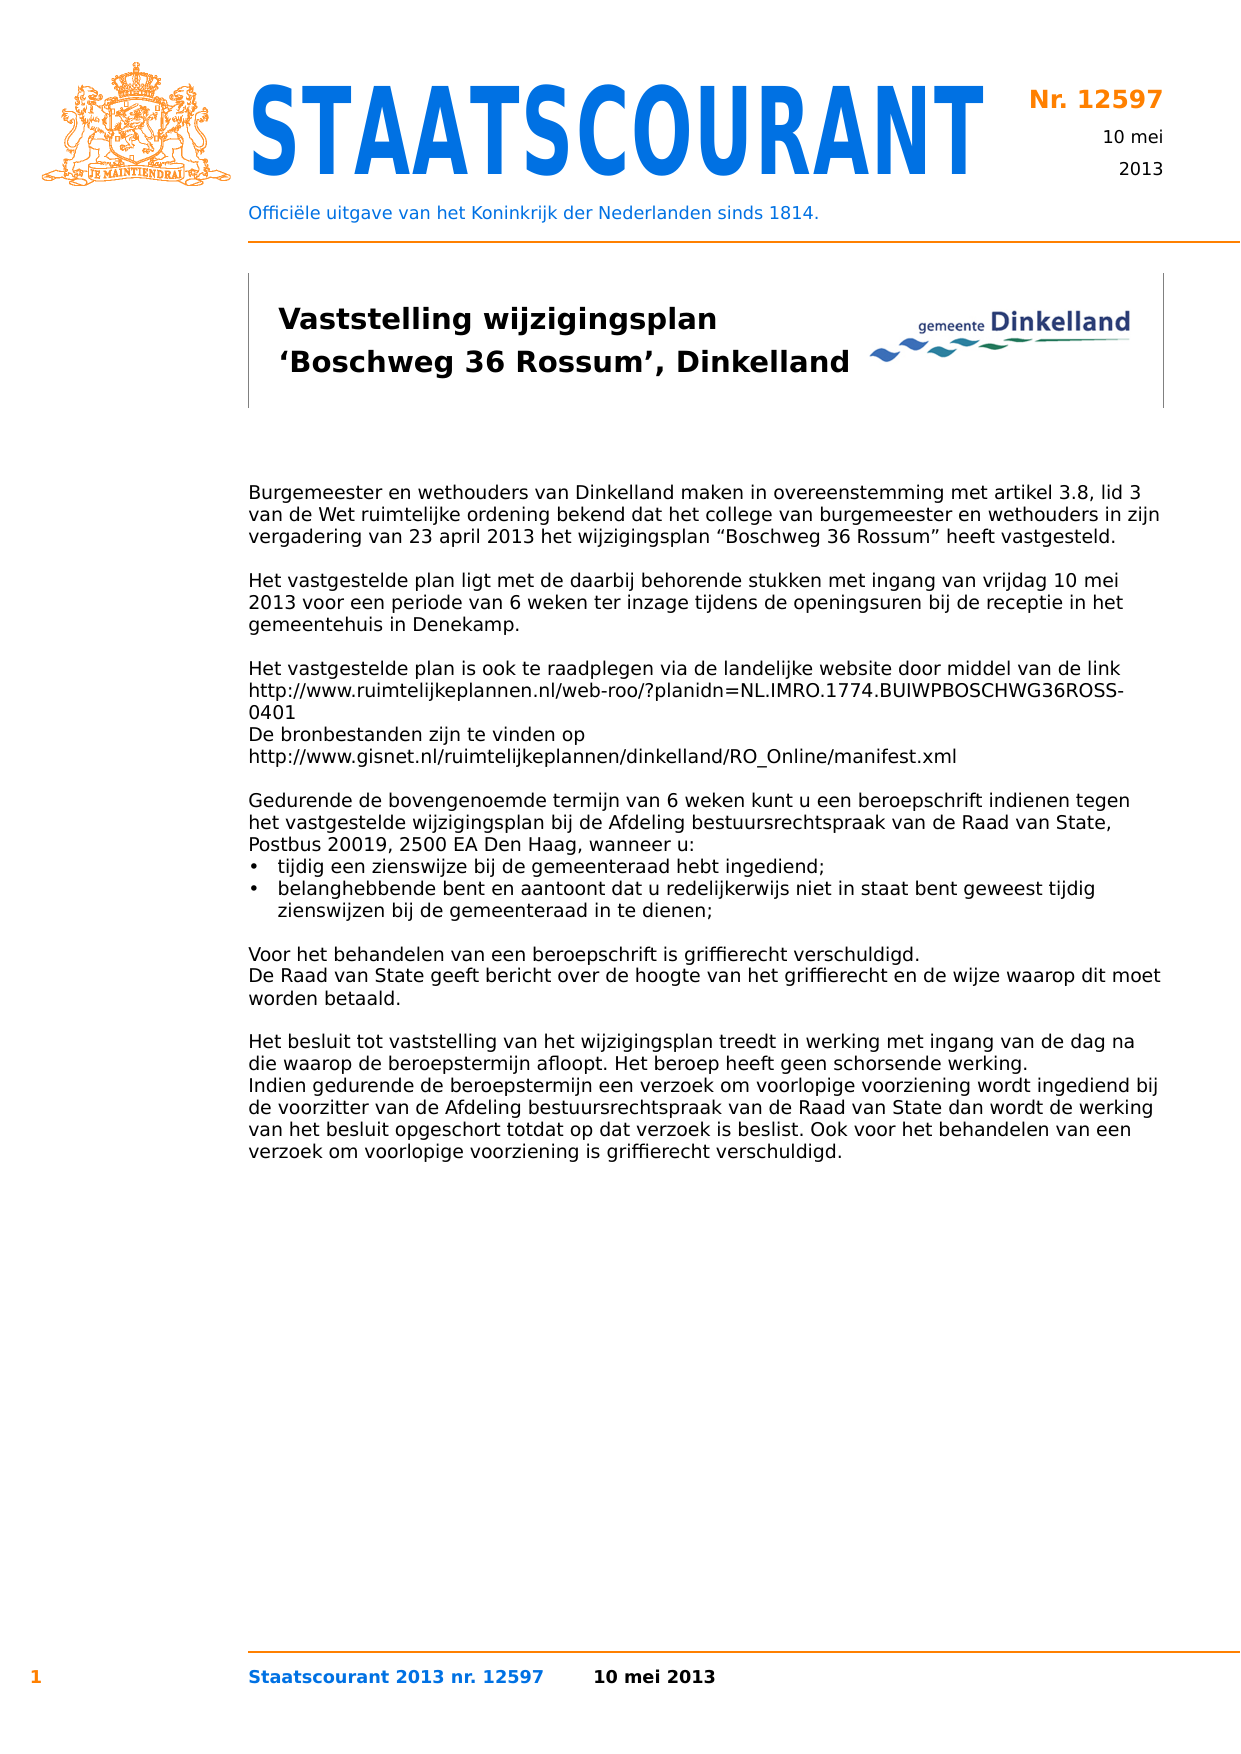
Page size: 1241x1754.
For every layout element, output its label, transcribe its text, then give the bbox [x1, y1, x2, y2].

table_cell 2013 [998, 153, 1240, 203]
text Indien gedurende de beroepstermijn een verzoek om voorlopige voorziening wordt ingediend bij de voorzitter van de Afdeling bestuursrechtspraak van de Raad van State dan wordt de werking van het besluit opgeschort totdat op dat verzoek is beslist. Ook voor het behandelen van een verzoek om voorlopige voorziening is griffierecht verschuldigd. [248, 1075, 1163, 1163]
text Burgemeester en wethouders van Dinkelland maken in overeenstemming met artikel 3.8, lid 3 van de Wet ruimtelijke ordening bekend dat het college van burgemeester en wethouders in zijn vergadering van 23 april 2013 het wijzigingsplan “Boschweg 36 Rossum” heeft vastgesteld. [248, 482, 1163, 548]
table_cell 10 mei [998, 121, 1240, 153]
table_header Nr. 12597 [998, 62, 1240, 121]
table_header STAATSCOURANT [248, 62, 998, 203]
text Voor het behandelen van een beroepschrift is griffierecht verschuldigd. [248, 943, 1163, 965]
text Het besluit tot vaststelling van het wijzigingsplan treedt in werking met ingang van de dag na die waarop de beroepstermijn afloopt. Het beroep heeft geen schorsende werking. [248, 1031, 1163, 1075]
text • belanghebbende bent en aantoont dat u redelijkerwijs niet in staat bent geweest tijdig zienswijzen bij de gemeenteraad in te dienen; [248, 878, 1163, 922]
text Gedurende de bovengenoemde termijn van 6 weken kunt u een beroepschrift indienen tegen het vastgestelde wijzigingsplan bij de Afdeling bestuursrechtspraak van de Raad van State, Postbus 20019, 2500 EA Den Haag, wanneer u: [248, 790, 1163, 856]
text http://www.ruimtelijkeplannen.nl/web-roo/?planidn=NL.IMRO.1774.BUIWPBOSCHWG36ROSS-0401 [248, 680, 1163, 724]
text De bronbestanden zijn te vinden op http://www.gisnet.nl/ruimtelijkeplannen/dinkelland/RO_Online/manifest.xml [248, 724, 1163, 768]
picture [867, 302, 1134, 368]
picture [41, 62, 231, 186]
table_header [25, 62, 248, 241]
table_cell Officiële uitgave van het Koninkrijk der Nederlanden sinds 1814. [248, 203, 1240, 241]
text Het vastgestelde plan ligt met de daarbij behorende stukken met ingang van vrijdag 10 mei 2013 voor een periode van 6 weken ter inzage tijdens de openingsuren bij de receptie in het gemeentehuis in Denekamp. [248, 570, 1163, 636]
text De Raad van State geeft bericht over de hoogte van het griffierecht en de wijze waarop dit moet worden betaald. [248, 965, 1163, 1009]
text Het vastgestelde plan is ook te raadplegen via de landelijke website door middel van de link [248, 658, 1163, 680]
subtitle Vaststelling wijzigingsplan ‘Boschweg 36 Rossum’, Dinkelland [249, 273, 1163, 408]
text • tijdig een zienswijze bij de gemeenteraad hebt ingediend; [248, 856, 1163, 878]
